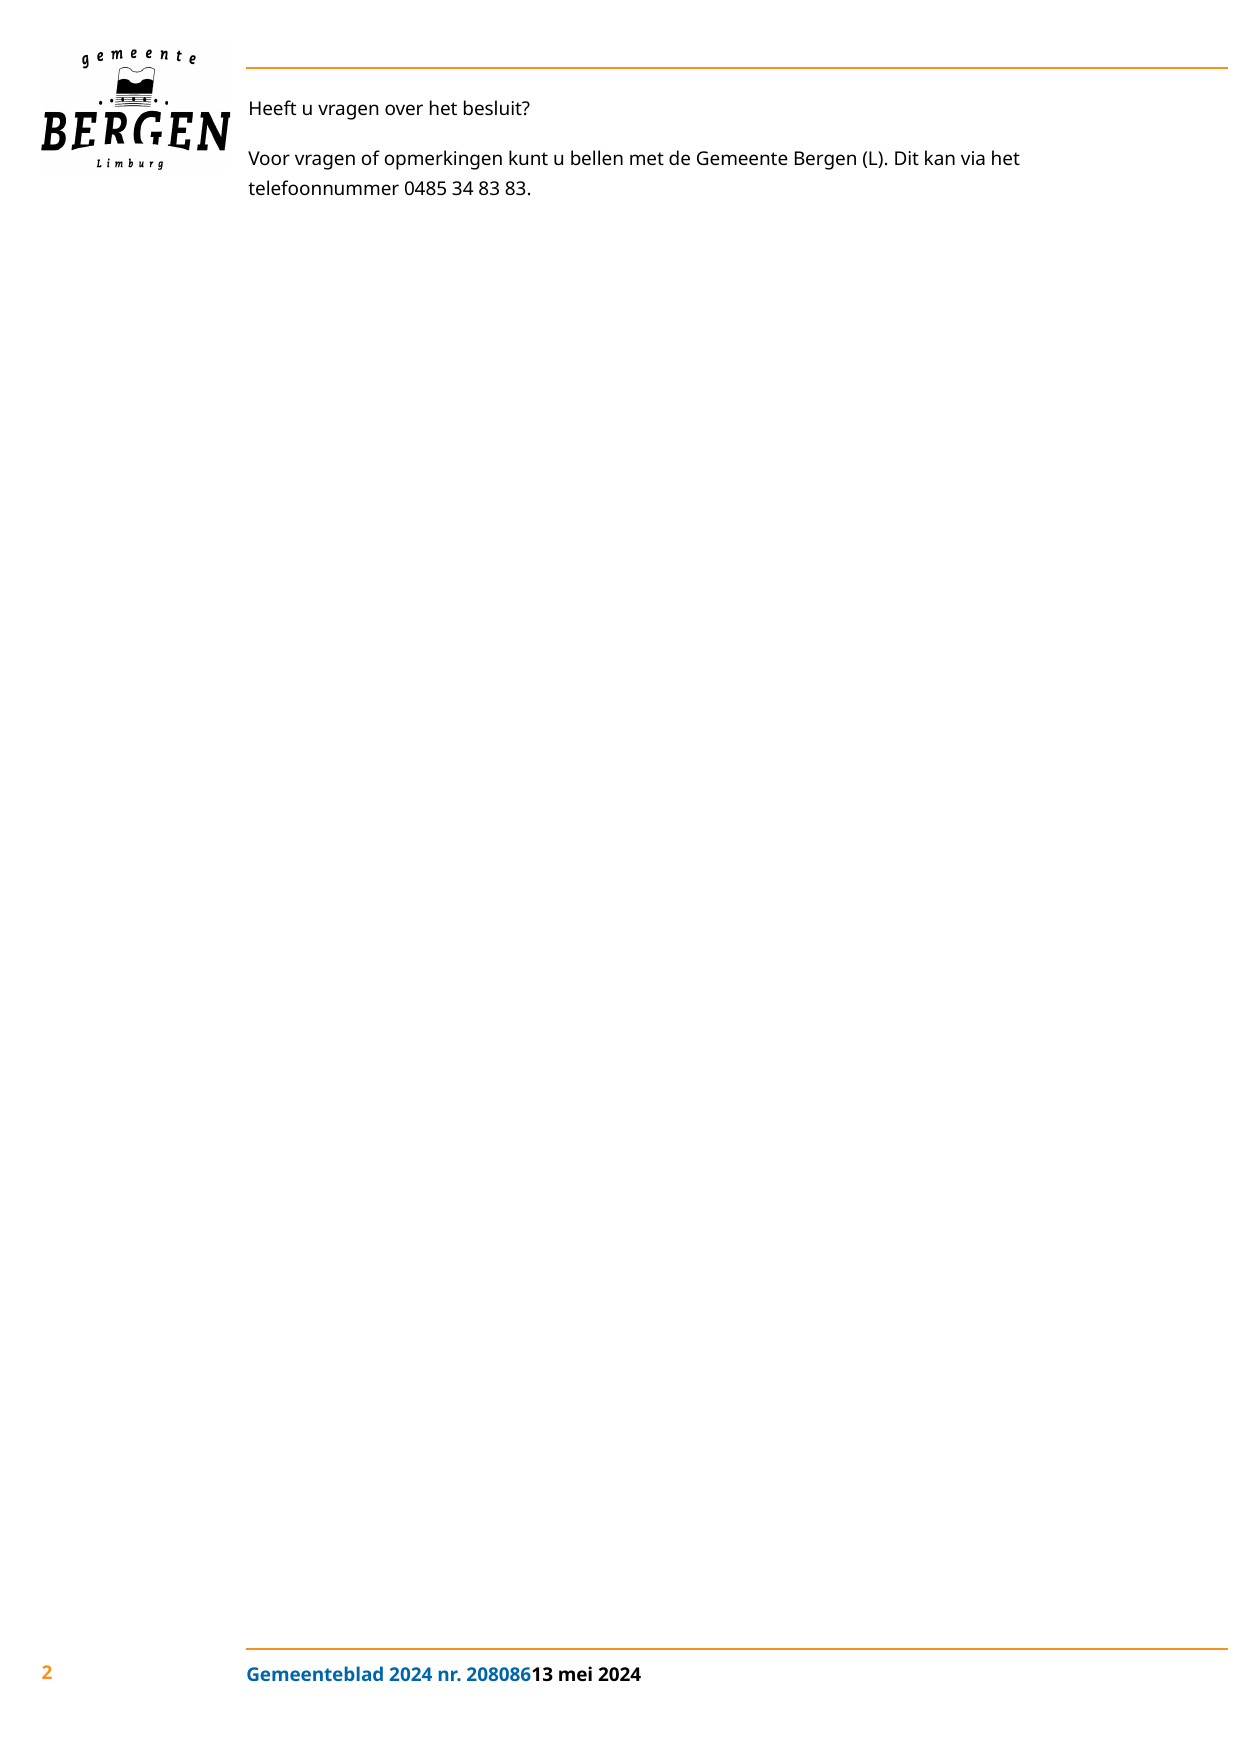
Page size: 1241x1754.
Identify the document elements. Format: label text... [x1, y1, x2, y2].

text Heeft u vragen over het besluit? [248, 95, 1152, 121]
picture [41, 47, 231, 172]
text Voor vragen of opmerkingen kunt u bellen met de Gemeente Bergen (L). Dit kan via het telefoonnummer 0485 34 83 83. [248, 145, 1152, 201]
